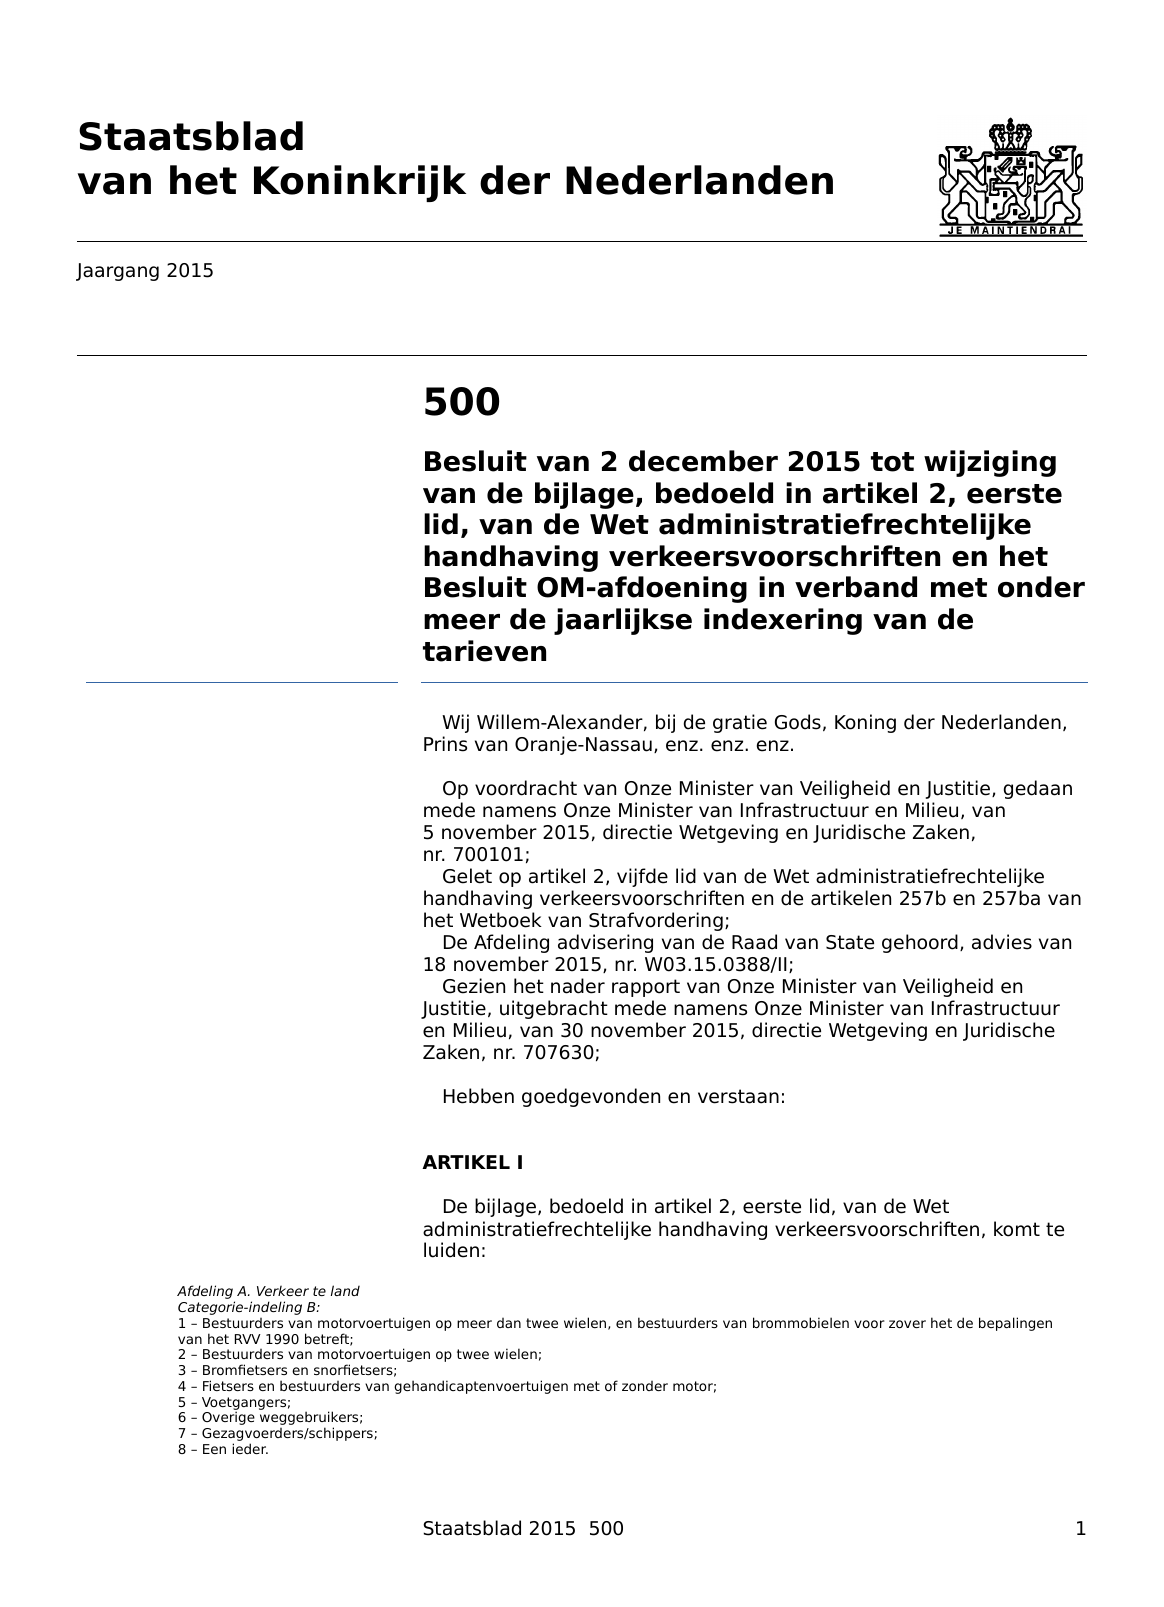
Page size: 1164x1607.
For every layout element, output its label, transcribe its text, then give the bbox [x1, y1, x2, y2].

table_cell [101, 1316, 136, 1347]
table_cell 7 – Gezagvoerders/schippers; [172, 1426, 1087, 1442]
picture [936, 115, 1087, 240]
table_cell [101, 1347, 136, 1363]
table_cell [77, 1442, 101, 1457]
table_header [886, 100, 1087, 241]
table_cell [136, 1394, 172, 1410]
table_cell [77, 1410, 101, 1426]
table_cell [77, 1300, 101, 1316]
text Hebben goedgevonden en verstaan: [422, 1086, 1087, 1108]
table_header [101, 1284, 136, 1300]
table_header Staatsblad van het Koninkrijk der Nederlanden [77, 100, 886, 241]
table_cell [136, 1347, 172, 1363]
text Gezien het nader rapport van Onze Minister van Veiligheid en Justitie, uitgebracht mede namens Onze Minister van Infrastructuur en Milieu, van 30 november 2015, directie Wetgeving en Juridische Zaken, nr. 707630; [422, 976, 1087, 1064]
table_cell 6 – Overige weggebruikers; [172, 1410, 1087, 1426]
table_cell [101, 1394, 136, 1410]
table_cell [136, 1426, 172, 1442]
table_cell [101, 1442, 136, 1457]
text Gelet op artikel 2, vijfde lid van de Wet administratiefrechtelijke handhaving verkeersvoorschriften en de artikelen 257b en 257ba van het Wetboek van Strafvordering; [422, 866, 1087, 932]
table_cell Categorie-indeling B: [172, 1300, 1087, 1316]
table_cell [101, 1379, 136, 1394]
table_cell [136, 1442, 172, 1457]
table_cell 3 – Bromfietsers en snorfietsers; [172, 1363, 1087, 1379]
table_cell 1 – Bestuurders van motorvoertuigen op meer dan twee wielen, en bestuurders van brommobielen voor zover het de bepalingen van het RVV 1990 betreft; [172, 1316, 1087, 1347]
table_cell 4 – Fietsers en bestuurders van gehandicaptenvoertuigen met of zonder motor; [172, 1379, 1087, 1394]
subtitle 500 [422, 381, 1087, 424]
table_cell [77, 1363, 101, 1379]
table_cell [136, 1316, 172, 1347]
table_cell [77, 1316, 101, 1347]
table_cell [136, 1300, 172, 1316]
text Wij Willem-Alexander, bij de gratie Gods, Koning der Nederlanden, Prins van Oranje-Nassau, enz. enz. enz. [422, 712, 1087, 756]
table_cell [136, 1379, 172, 1394]
table_cell 5 – Voetgangers; [172, 1394, 1087, 1410]
table_cell [77, 1347, 101, 1363]
table_cell [101, 1300, 136, 1316]
text Op voordracht van Onze Minister van Veiligheid en Justitie, gedaan mede namens Onze Minister van Infrastructuur en Milieu, van 5 november 2015, directie Wetgeving en Juridische Zaken, nr. 700101; [422, 778, 1087, 866]
table_cell 2 – Bestuurders van motorvoertuigen op twee wielen; [172, 1347, 1087, 1363]
table_cell [136, 1410, 172, 1426]
table_cell [101, 1363, 136, 1379]
text De bijlage, bedoeld in artikel 2, eerste lid, van de Wet administratiefrechtelijke handhaving verkeersvoorschriften, komt te luiden: [422, 1196, 1087, 1262]
table_cell Jaargang 2015 [77, 242, 1087, 355]
text Besluit van 2 december 2015 tot wijziging van de bijlage, bedoeld in artikel 2, eerste lid, van de Wet administratiefrechtelijke handhaving verkeersvoorschriften en het Besluit OM-afdoening in verband met onder meer de jaarlijkse indexering van de tarieven [422, 447, 1087, 667]
table_header [136, 1284, 172, 1300]
table_cell [101, 1426, 136, 1442]
subtitle ARTIKEL I [422, 1152, 1087, 1174]
table_cell [77, 1394, 101, 1410]
table_cell [136, 1363, 172, 1379]
table_header [77, 1284, 101, 1300]
text De Afdeling advisering van de Raad van State gehoord, advies van 18 november 2015, nr. W03.15.0388/II; [422, 932, 1087, 976]
table_cell [77, 1426, 101, 1442]
table_cell 8 – Een ieder. [172, 1442, 1087, 1457]
table_cell [101, 1410, 136, 1426]
table_cell [77, 1379, 101, 1394]
table_header Afdeling A. Verkeer te land [172, 1284, 1087, 1300]
